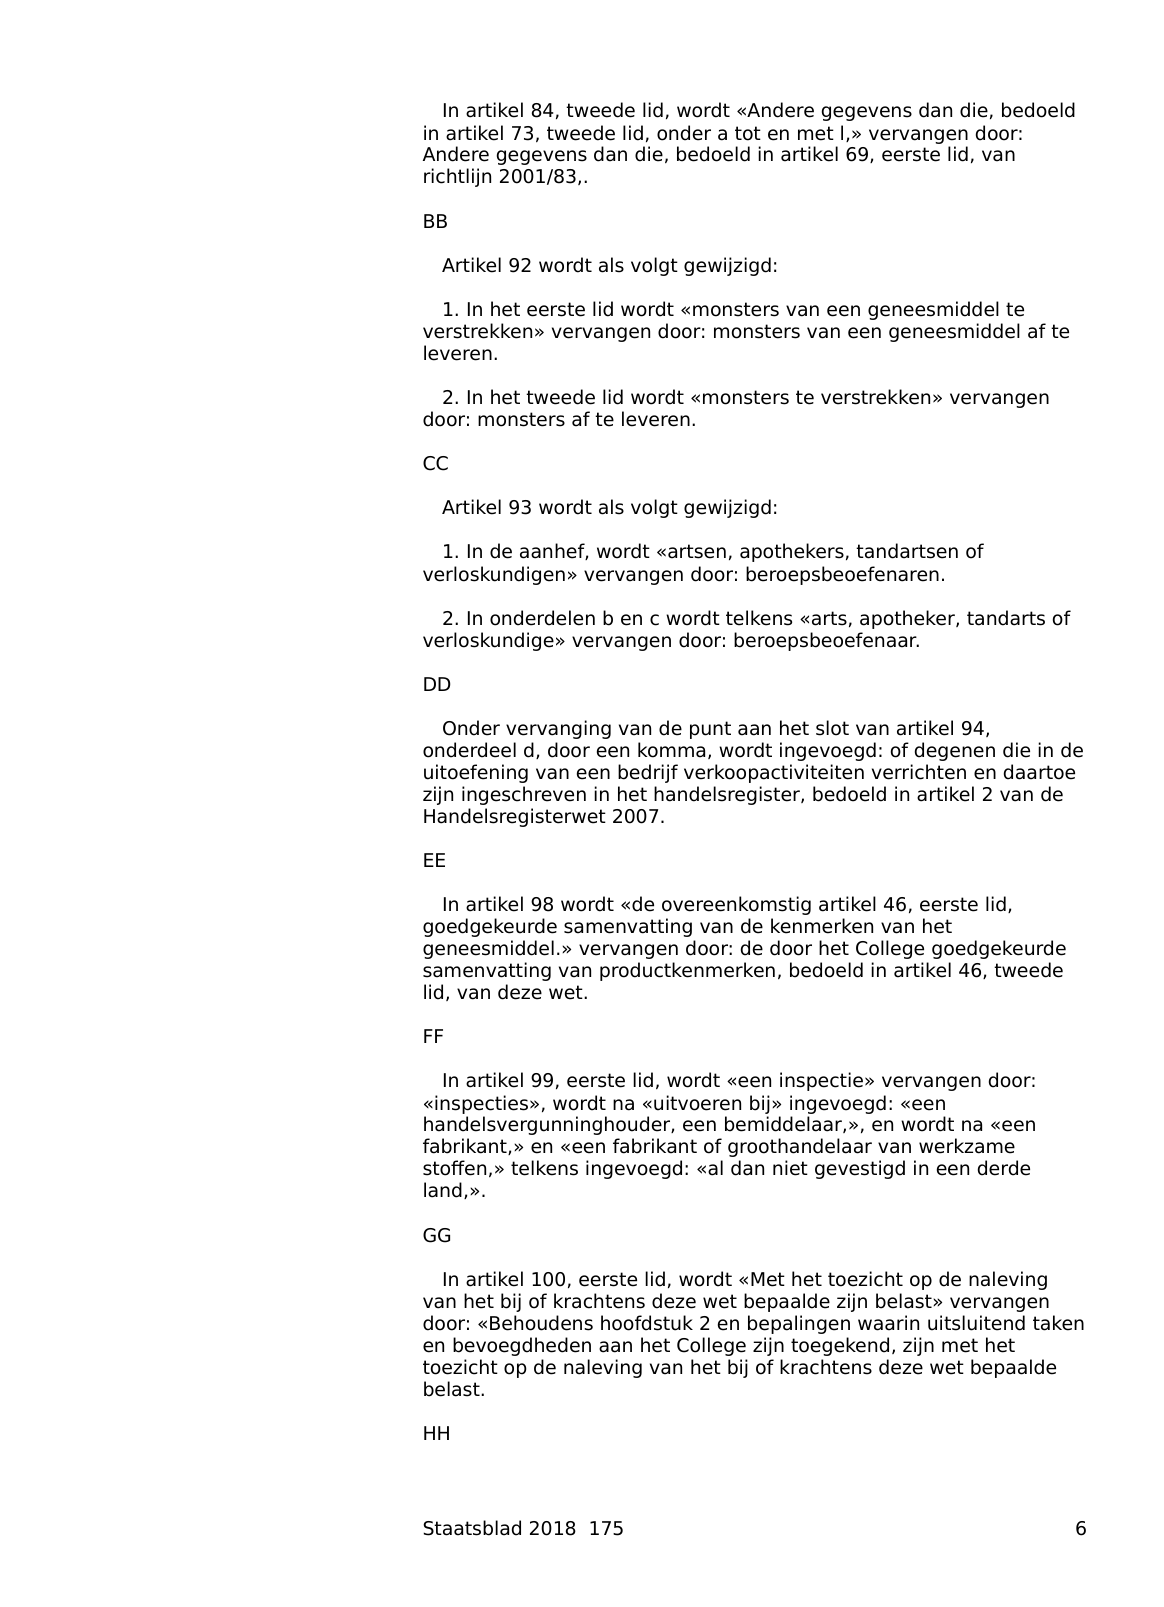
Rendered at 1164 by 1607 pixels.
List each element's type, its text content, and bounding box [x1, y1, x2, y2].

text GG [422, 1224, 1087, 1246]
text HH [422, 1423, 1087, 1445]
text In artikel 99, eerste lid, wordt «een inspectie» vervangen door: «inspecties», wordt na «uitvoeren bij» ingevoegd: «een handelsvergunninghouder, een bemiddelaar,», en wordt na «een fabrikant,» en «een fabrikant of groothandelaar van werkzame stoffen,» telkens ingevoegd: «al dan niet gevestigd in een derde land,». [422, 1070, 1087, 1202]
text 2. In onderdelen b en c wordt telkens «arts, apotheker, tandarts of verloskundige» vervangen door: beroepsbeoefenaar. [422, 608, 1087, 652]
text Artikel 93 wordt als volgt gewijzigd: [422, 497, 1087, 519]
text In artikel 100, eerste lid, wordt «Met het toezicht op de naleving van het bij of krachtens deze wet bepaalde zijn belast» vervangen door: «Behoudens hoofdstuk 2 en bepalingen waarin uitsluitend taken en bevoegdheden aan het College zijn toegekend, zijn met het toezicht op de naleving van het bij of krachtens deze wet bepaalde belast. [422, 1269, 1087, 1401]
text 1. In de aanhef, wordt «artsen, apothekers, tandartsen of verloskundigen» vervangen door: beroepsbeoefenaren. [422, 541, 1087, 585]
text 2. In het tweede lid wordt «monsters te verstrekken» vervangen door: monsters af te leveren. [422, 387, 1087, 431]
text BB [422, 211, 1087, 232]
text EE [422, 850, 1087, 872]
text In artikel 98 wordt «de overeenkomstig artikel 46, eerste lid, goedgekeurde samenvatting van de kenmerken van het geneesmiddel.» vervangen door: de door het College goedgekeurde samenvatting van productkenmerken, bedoeld in artikel 46, tweede lid, van deze wet. [422, 894, 1087, 1004]
text DD [422, 674, 1087, 696]
text In artikel 84, tweede lid, wordt «Andere gegevens dan die, bedoeld in artikel 73, tweede lid, onder a tot en met l,» vervangen door: Andere gegevens dan die, bedoeld in artikel 69, eerste lid, van richtlijn 2001/83,. [422, 100, 1087, 188]
text 1. In het eerste lid wordt «monsters van een geneesmiddel te verstrekken» vervangen door: monsters van een geneesmiddel af te leveren. [422, 299, 1087, 365]
text Onder vervanging van de punt aan het slot van artikel 94, onderdeel d, door een komma, wordt ingevoegd: of degenen die in de uitoefening van een bedrijf verkoopactiviteiten verrichten en daartoe zijn ingeschreven in het handelsregister, bedoeld in artikel 2 van de Handelsregisterwet 2007. [422, 718, 1087, 828]
text CC [422, 453, 1087, 475]
text Artikel 92 wordt als volgt gewijzigd: [422, 255, 1087, 277]
text FF [422, 1026, 1087, 1048]
